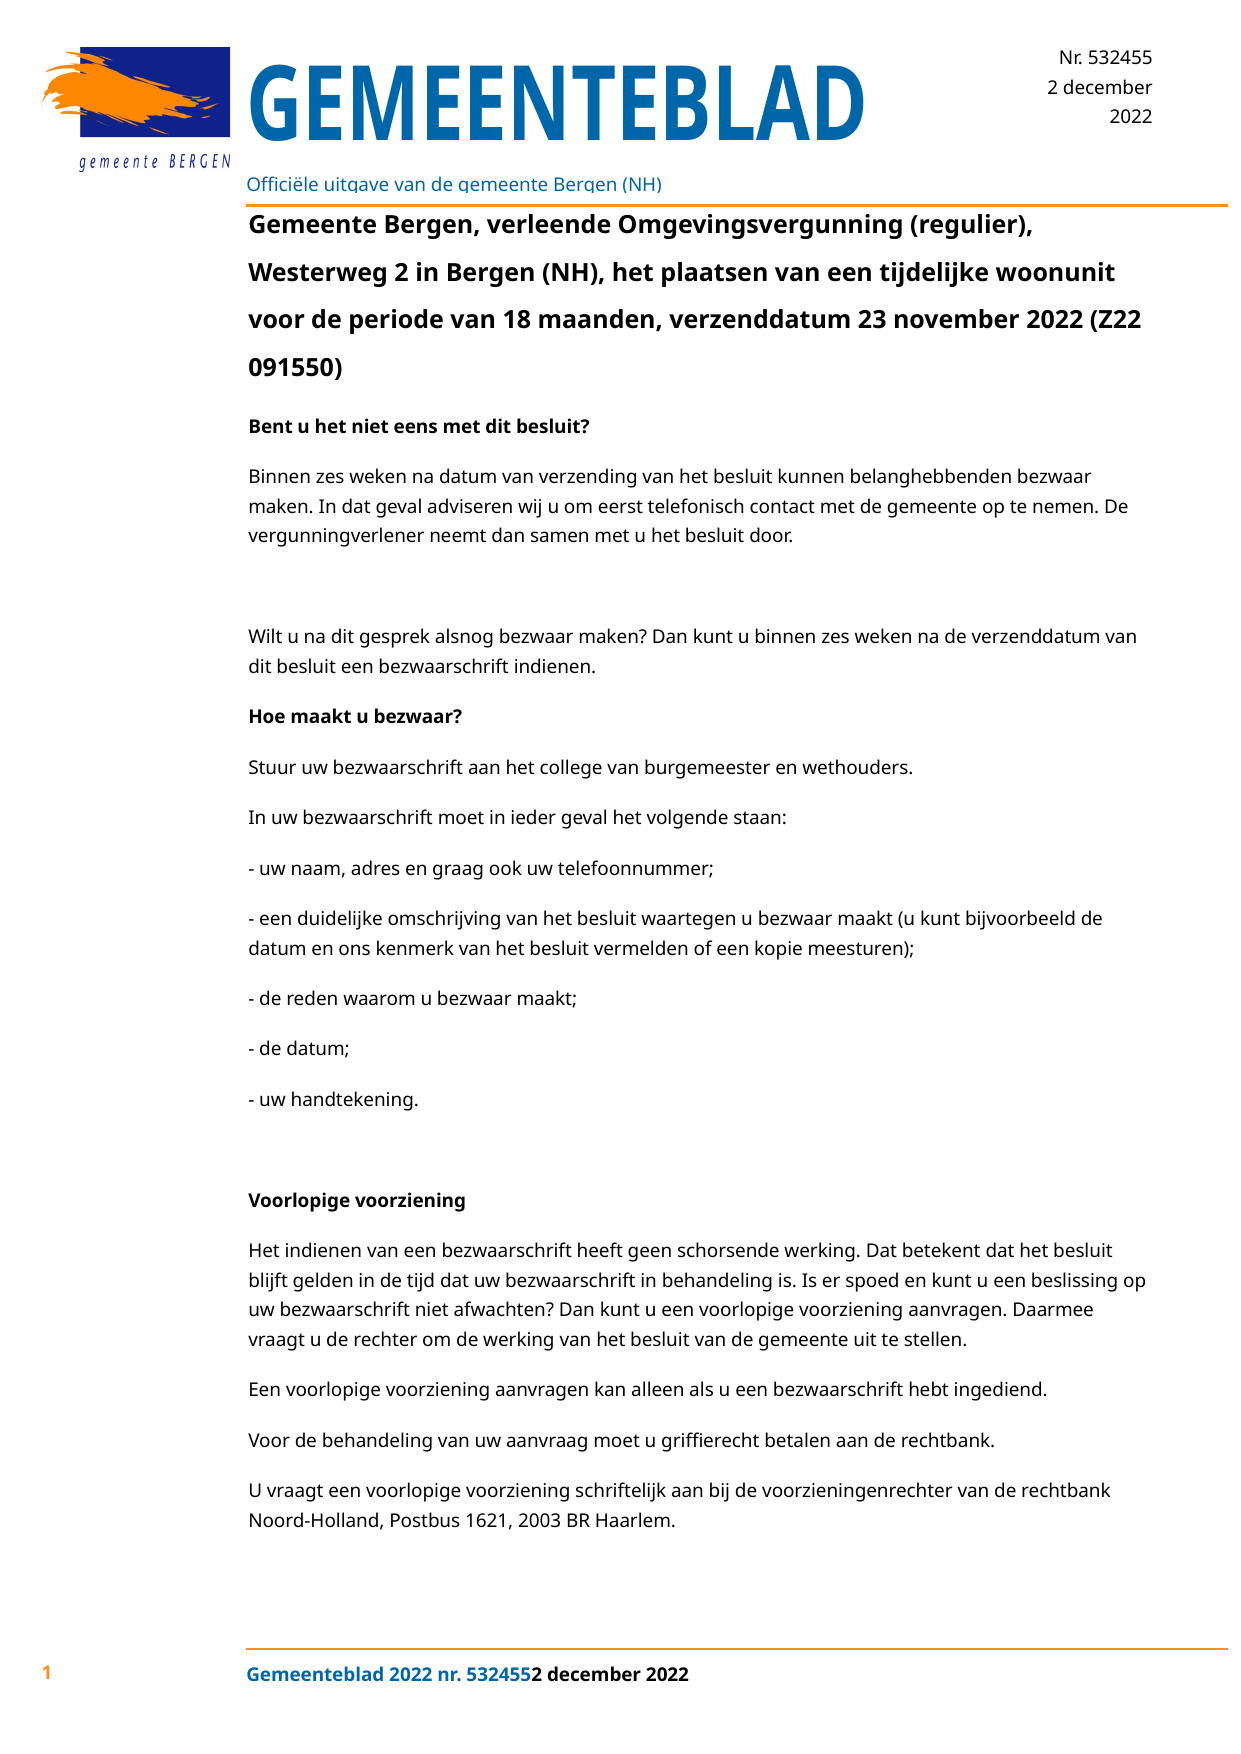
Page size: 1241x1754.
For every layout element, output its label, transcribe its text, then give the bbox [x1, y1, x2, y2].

text - uw handtekening. [248, 1086, 1152, 1112]
text - uw naam, adres en graag ook uw telefoonnummer; [248, 855, 1152, 881]
picture [41, 47, 231, 172]
text Stuur uw bezwaarschrift aan het college van burgemeester en wethouders. [248, 754, 1152, 780]
text Een voorlopige voorziening aanvragen kan alleen als u een bezwaarschrift hebt ingediend. [248, 1376, 1152, 1402]
text Wilt u na dit gesprek alsnog bezwaar maken? Dan kunt u binnen zes weken na de verzenddatum van dit besluit een bezwaarschrift indienen. [248, 623, 1152, 679]
text Gemeente Bergen, verleende Omgevingsvergunning (regulier), Westerweg 2 in Bergen (NH), het plaatsen van een tijdelijke woonunit voor de periode van 18 maanden, verzenddatum 23 november 2022 (Z22 091550) [248, 207, 1152, 384]
text Het indienen van een bezwaarschrift heeft geen schorsende werking. Dat betekent dat het besluit blijft gelden in de tijd dat uw bezwaarschrift in behandeling is. Is er spoed en kunt u een beslissing op uw bezwaarschrift niet afwachten? Dan kunt u een voorlopige voorziening aanvragen. Daarmee vraagt u de rechter om de werking van het besluit van de gemeente uit te stellen. [248, 1237, 1152, 1352]
text Voorlopige voorziening [248, 1187, 1152, 1213]
text In uw bezwaarschrift moet in ieder geval het volgende staan: [248, 804, 1152, 830]
text U vraagt een voorlopige voorziening schriftelijk aan bij de voorzieningenrechter van de rechtbank Noord-Holland, Postbus 1621, 2003 BR Haarlem. [248, 1477, 1152, 1533]
text - de datum; [248, 1036, 1152, 1061]
text Voor de behandeling van uw aanvraag moet u griffierecht betalen aan de rechtbank. [248, 1427, 1152, 1453]
text - de reden waarom u bezwaar maakt; [248, 985, 1152, 1011]
text - een duidelijke omschrijving van het besluit waartegen u bezwaar maakt (u kunt bijvoorbeeld de datum en ons kenmerk van het besluit vermelden of een kopie meesturen); [248, 905, 1152, 961]
text Hoe maakt u bezwaar? [248, 703, 1152, 729]
text Binnen zes weken na datum van verzending van het besluit kunnen belanghebbenden bezwaar maken. In dat geval adviseren wij u om eerst telefonisch contact met de gemeente op te nemen. De vergunningverlener neemt dan samen met u het besluit door. [248, 463, 1152, 548]
text Bent u het niet eens met dit besluit? [248, 413, 1152, 439]
